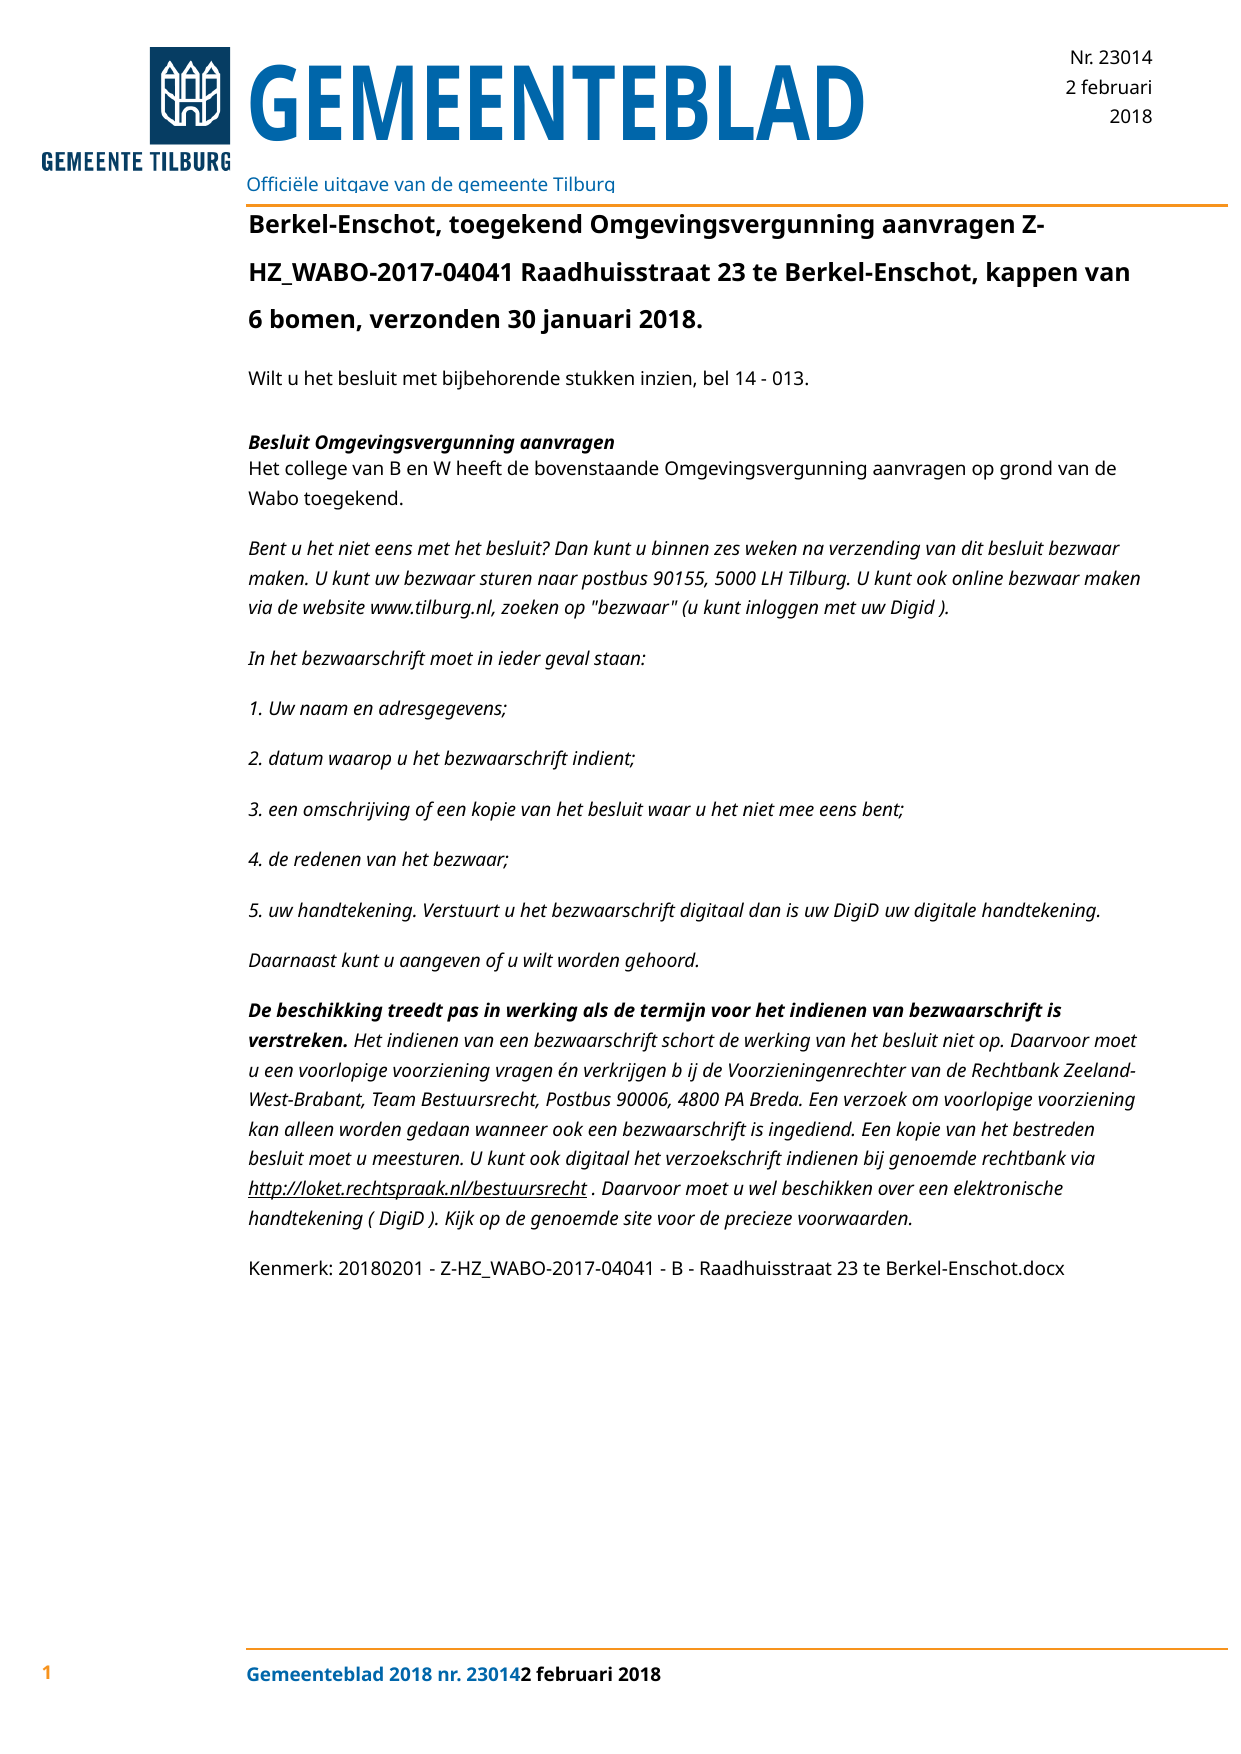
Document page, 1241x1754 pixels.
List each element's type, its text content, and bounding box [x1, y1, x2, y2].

text 5. uw handtekening. Verstuurt u het bezwaarschrift digitaal dan is uw DigiD uw digitale handtekening. [248, 897, 1152, 923]
picture [41, 47, 231, 172]
text Daarnaast kunt u aangeven of u wilt worden gehoord. [248, 947, 1152, 973]
text Berkel-Enschot, toegekend Omgevingsvergunning aanvragen Z-HZ_WABO-2017-04041 Raadhuisstraat 23 te Berkel-Enschot, kappen van 6 bomen, verzonden 30 januari 2018. [248, 207, 1152, 336]
text Besluit Omgevingsvergunning aanvragen [248, 429, 1152, 455]
text 4. de redenen van het bezwaar; [248, 846, 1152, 872]
text Wilt u het besluit met bijbehorende stukken inzien, bel 14 - 013. [248, 366, 1152, 391]
text 1. Uw naam en adresgegevens; [248, 695, 1152, 721]
text In het bezwaarschrift moet in ieder geval staan: [248, 645, 1152, 671]
text 3. een omschrijving of een kopie van het besluit waar u het niet mee eens bent; [248, 796, 1152, 822]
text De beschikking treedt pas in werking als de termijn voor het indienen van bezwaarschrift is verstreken. Het indienen van een bezwaarschrift schort de werking van het besluit niet op. Daarvoor moet u een voorlopige voorziening vragen én verkrijgen b ij de Voorzieningenrechter van de Rechtbank Zeeland-West-Brabant, Team Bestuursrecht, Postbus 90006, 4800 PA Breda. Een verzoek om voorlopige voorziening kan alleen worden gedaan wanneer ook een bezwaarschrift is ingediend. Een kopie van het bestreden besluit moet u meesturen. U kunt ook digitaal het verzoekschrift indienen bij genoemde rechtbank via http://loket.rechtspraak.nl/bestuursrecht . Daarvoor moet u wel beschikken over een elektronische handtekening ( DigiD ). Kijk op de genoemde site voor de precieze voorwaarden. [248, 998, 1152, 1231]
text Kenmerk: 20180201 - Z-HZ_WABO-2017-04041 - B - Raadhuisstraat 23 te Berkel-Enschot.docx [248, 1255, 1152, 1281]
text Het college van B en W heeft de bovenstaande Omgevingsvergunning aanvragen op grond van de Wabo toegekend. [248, 455, 1152, 511]
text 2. datum waarop u het bezwaarschrift indient; [248, 746, 1152, 771]
text Bent u het niet eens met het besluit? Dan kunt u binnen zes weken na verzending van dit besluit bezwaar maken. U kunt uw bezwaar sturen naar postbus 90155, 5000 LH Tilburg. U kunt ook online bezwaar maken via de website www.tilburg.nl, zoeken op "bezwaar" (u kunt inloggen met uw Digid ). [248, 535, 1152, 620]
